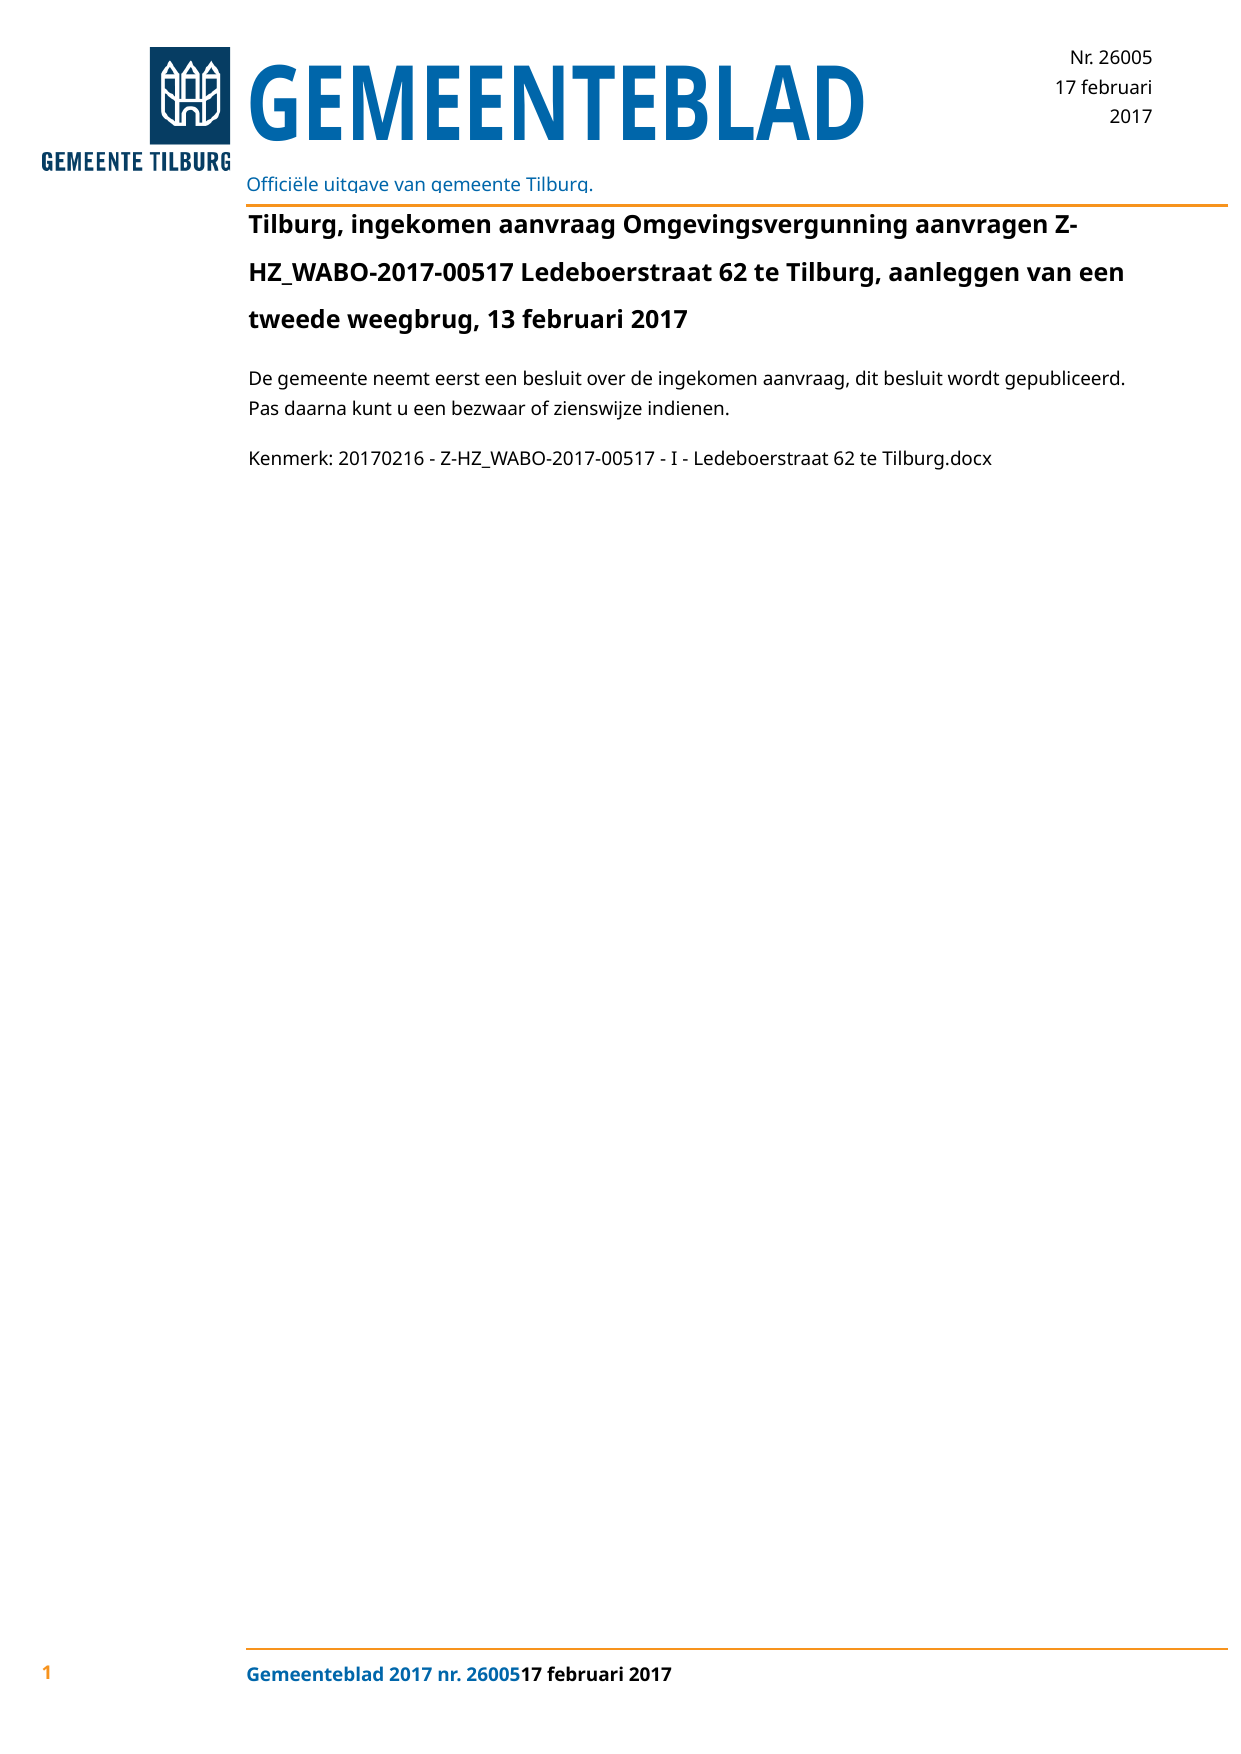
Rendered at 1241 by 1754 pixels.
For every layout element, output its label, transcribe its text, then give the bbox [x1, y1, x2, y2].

text De gemeente neemt eerst een besluit over de ingekomen aanvraag, dit besluit wordt gepubliceerd. Pas daarna kunt u een bezwaar of zienswijze indienen. [248, 366, 1152, 421]
text Tilburg, ingekomen aanvraag Omgevingsvergunning aanvragen Z-HZ_WABO-2017-00517 Ledeboerstraat 62 te Tilburg, aanleggen van een tweede weegbrug, 13 februari 2017 [248, 207, 1152, 336]
picture [41, 47, 231, 172]
text Kenmerk: 20170216 - Z-HZ_WABO-2017-00517 - I - Ledeboerstraat 62 te Tilburg.docx [248, 446, 1152, 471]
